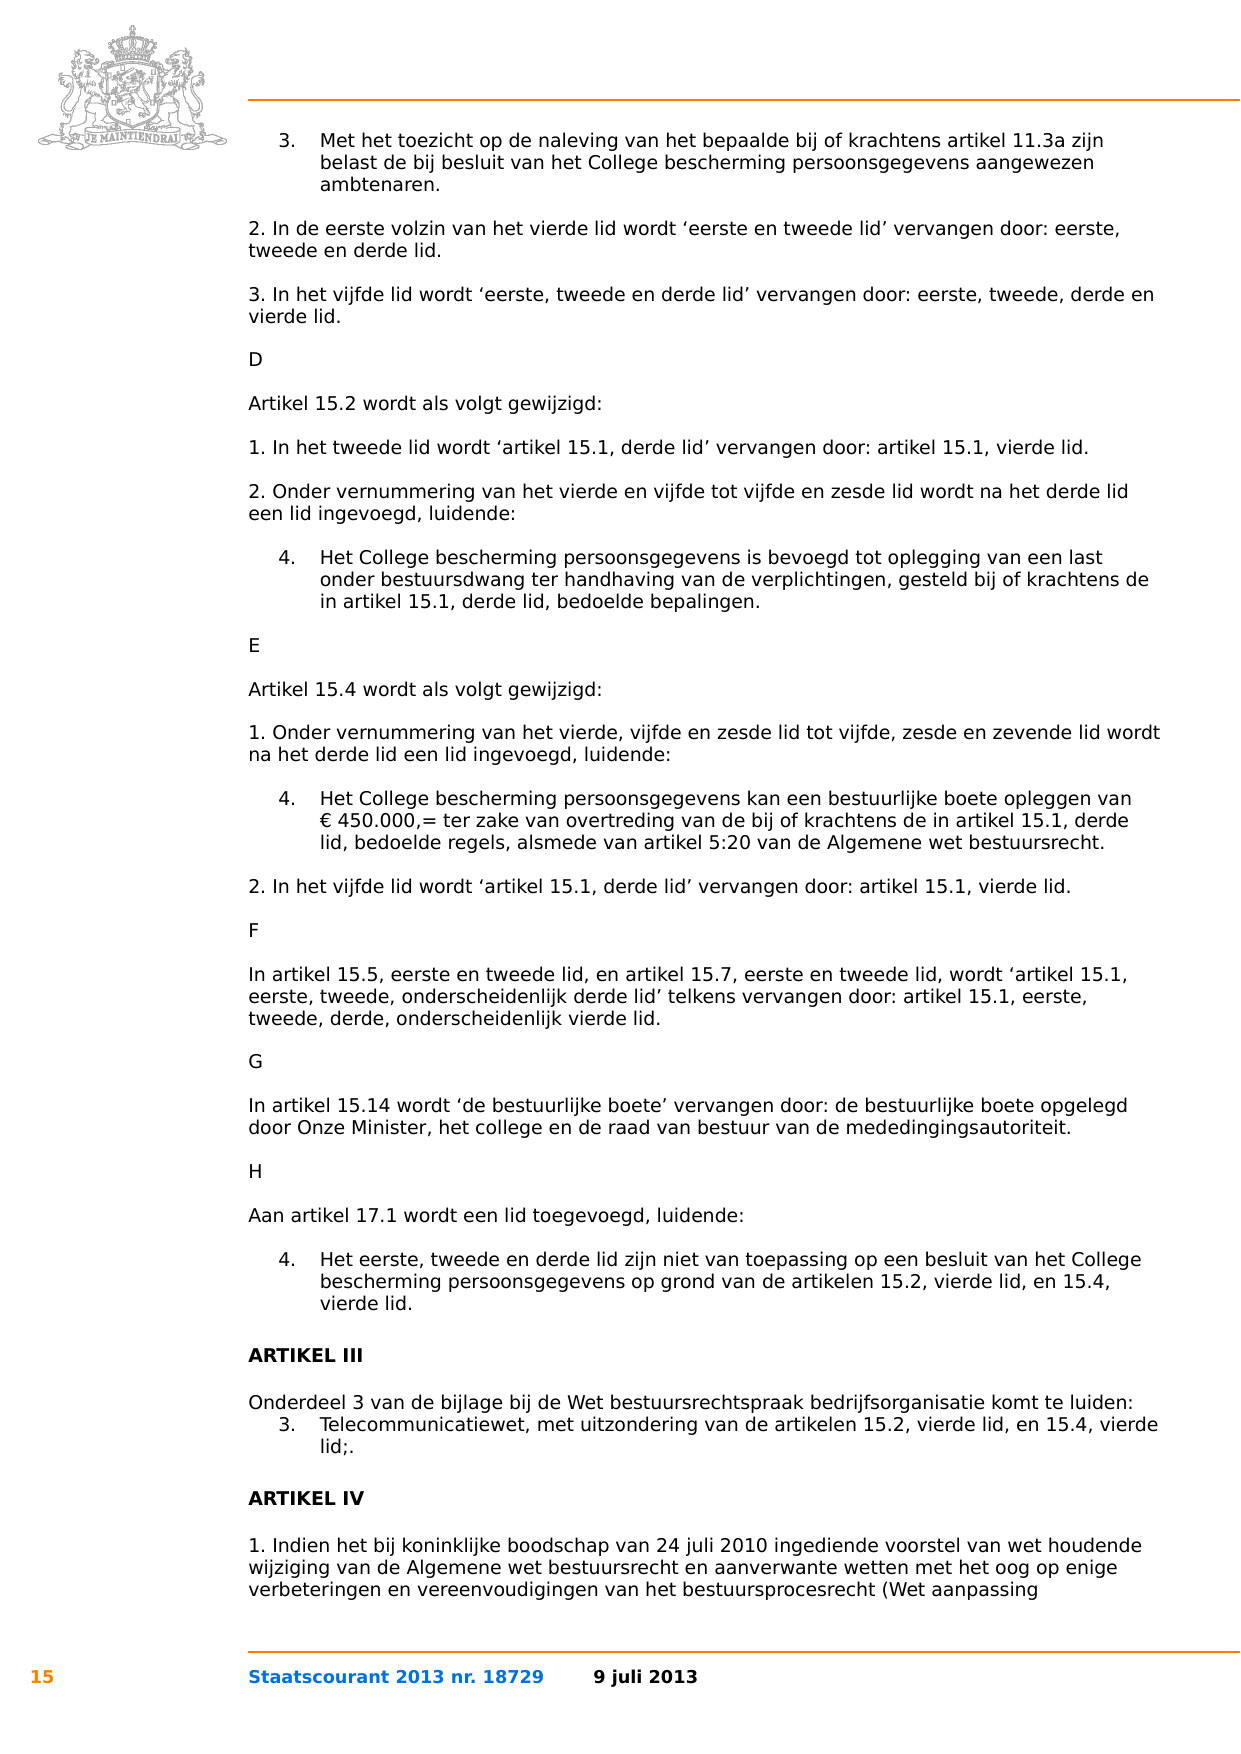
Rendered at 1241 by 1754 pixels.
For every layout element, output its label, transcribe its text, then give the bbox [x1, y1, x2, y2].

text In artikel 15.14 wordt ‘de bestuurlijke boete’ vervangen door: de bestuurlijke boete opgelegd door Onze Minister, het college en de raad van bestuur van de mededingingsautoriteit. [248, 1095, 1163, 1139]
picture [38, 25, 227, 150]
text F [248, 920, 1163, 942]
text 3. In het vijfde lid wordt ‘eerste, tweede en derde lid’ vervangen door: eerste, tweede, derde en vierde lid. [248, 283, 1163, 327]
text 4. Het eerste, tweede en derde lid zijn niet van toepassing op een besluit van het College bescherming persoonsgegevens op grond van de artikelen 15.2, vierde lid, en 15.4, vierde lid. [278, 1249, 1163, 1315]
text In artikel 15.5, eerste en tweede lid, en artikel 15.7, eerste en tweede lid, wordt ‘artikel 15.1, eerste, tweede, onderscheidenlijk derde lid’ telkens vervangen door: artikel 15.1, eerste, tweede, derde, onderscheidenlijk vierde lid. [248, 964, 1163, 1029]
text E [248, 634, 1163, 657]
subtitle ARTIKEL III [248, 1345, 1163, 1367]
text Onderdeel 3 van de bijlage bij de Wet bestuursrechtspraak bedrijfsorganisatie komt te luiden: [248, 1392, 1163, 1414]
text 2. Onder vernummering van het vierde en vijfde tot vijfde en zesde lid wordt na het derde lid een lid ingevoegd, luidende: [248, 481, 1163, 525]
text 4. Het College bescherming persoonsgegevens is bevoegd tot oplegging van een last onder bestuursdwang ter handhaving van de verplichtingen, gesteld bij of krachtens de in artikel 15.1, derde lid, bedoelde bepalingen. [278, 547, 1163, 613]
text G [248, 1051, 1163, 1073]
text 4. Het College bescherming persoonsgegevens kan een bestuurlijke boete opleggen van € 450.000,= ter zake van overtreding van de bij of krachtens de in artikel 15.1, derde lid, bedoelde regels, alsmede van artikel 5:20 van de Algemene wet bestuursrecht. [278, 788, 1163, 854]
text 1. Onder vernummering van het vierde, vijfde en zesde lid tot vijfde, zesde en zevende lid wordt na het derde lid een lid ingevoegd, luidende: [248, 722, 1163, 766]
text 2. In de eerste volzin van het vierde lid wordt ‘eerste en tweede lid’ vervangen door: eerste, tweede en derde lid. [248, 218, 1163, 262]
text D [248, 349, 1163, 371]
text 3. Telecommunicatiewet, met uitzondering van de artikelen 15.2, vierde lid, en 15.4, vierde lid;. [278, 1414, 1163, 1458]
text 1. Indien het bij koninklijke boodschap van 24 juli 2010 ingediende voorstel van wet houdende wijziging van de Algemene wet bestuursrecht en aanverwante wetten met het oog op enige verbeteringen en vereenvoudigingen van het bestuursprocesrecht (Wet aanpassing [248, 1535, 1163, 1601]
text Aan artikel 17.1 wordt een lid toegevoegd, luidende: [248, 1205, 1163, 1227]
subtitle ARTIKEL IV [248, 1488, 1163, 1510]
text Artikel 15.4 wordt als volgt gewijzigd: [248, 678, 1163, 700]
text Artikel 15.2 wordt als volgt gewijzigd: [248, 393, 1163, 415]
text H [248, 1161, 1163, 1183]
text 2. In het vijfde lid wordt ‘artikel 15.1, derde lid’ vervangen door: artikel 15.1, vierde lid. [248, 876, 1163, 898]
text 1. In het tweede lid wordt ‘artikel 15.1, derde lid’ vervangen door: artikel 15.1, vierde lid. [248, 437, 1163, 459]
text 3. Met het toezicht op de naleving van het bepaalde bij of krachtens artikel 11.3a zijn belast de bij besluit van het College bescherming persoonsgegevens aangewezen ambtenaren. [278, 130, 1163, 196]
